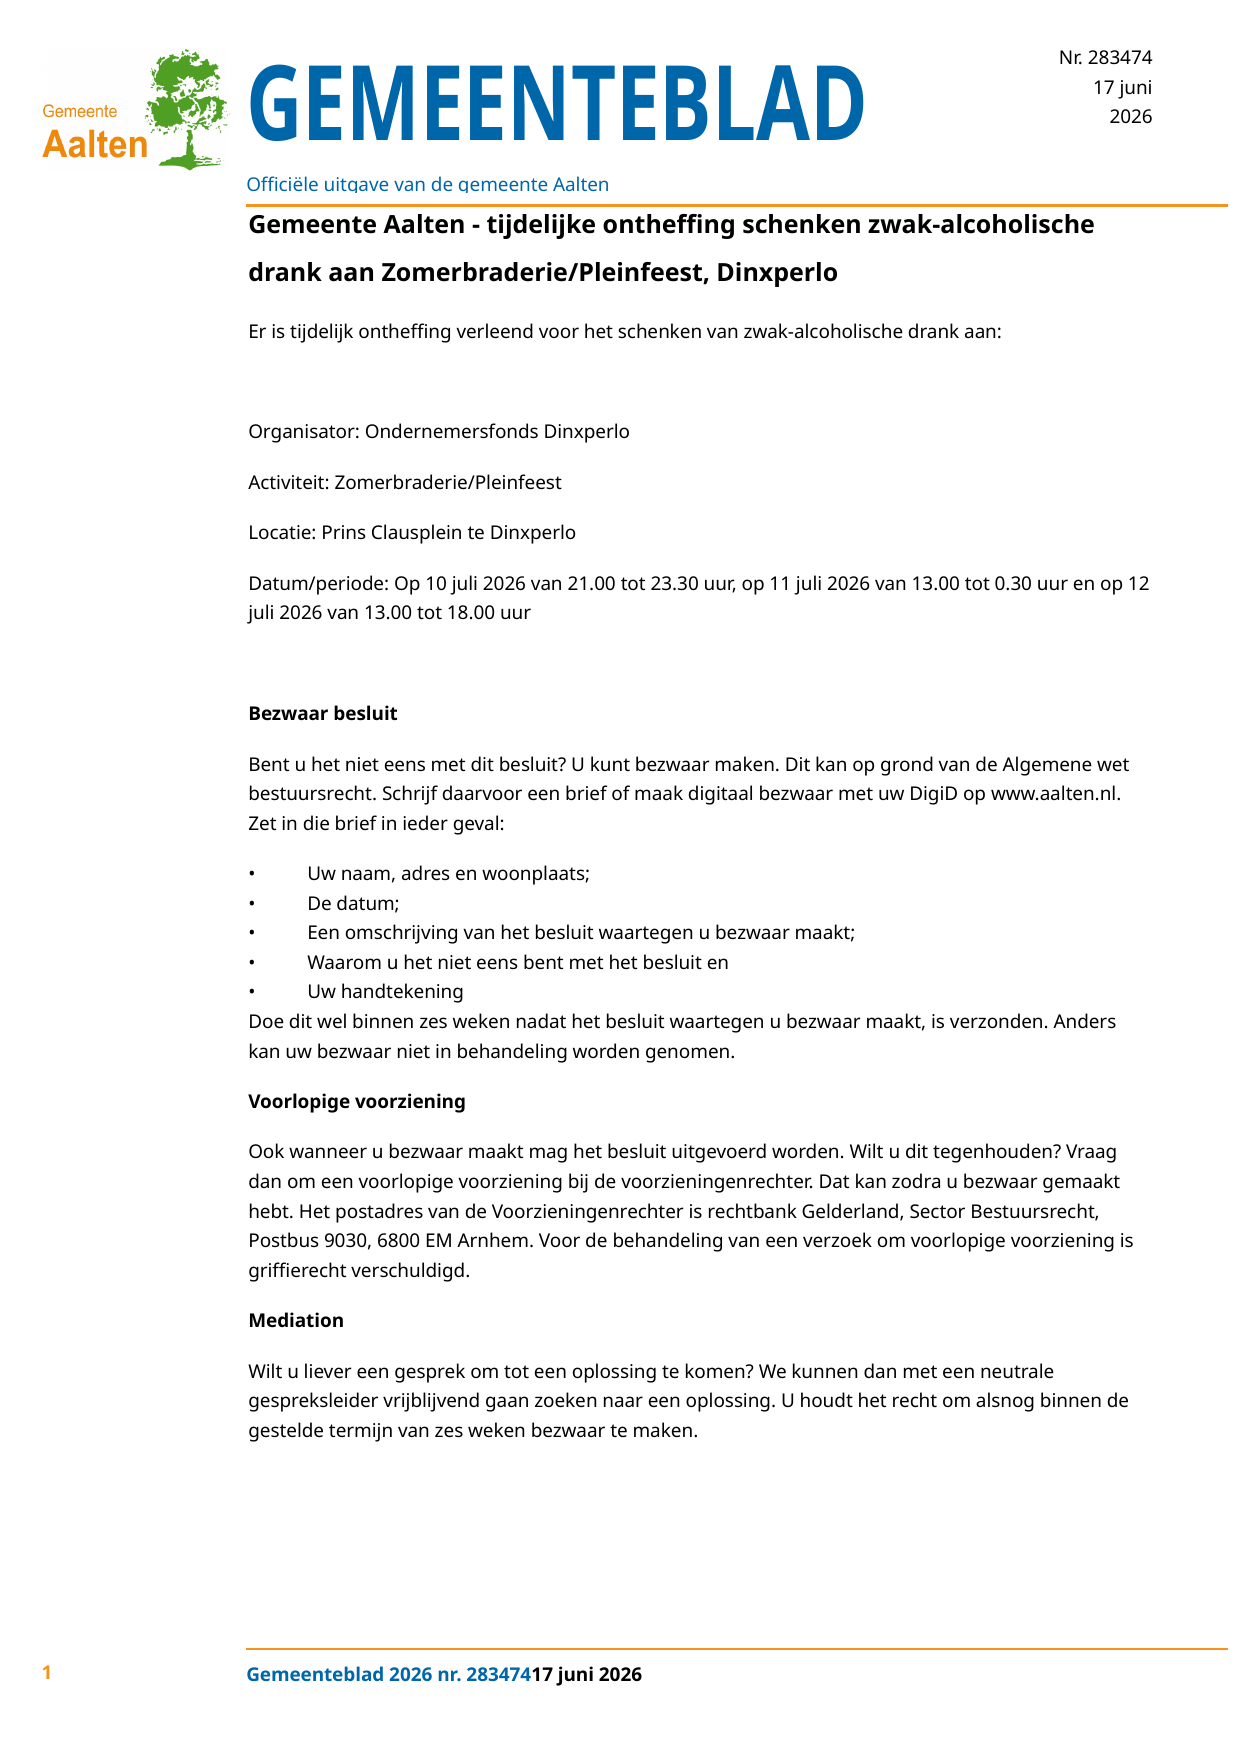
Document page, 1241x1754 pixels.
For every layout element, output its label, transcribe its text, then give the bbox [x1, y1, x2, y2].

list Een omschrijving van het besluit waartegen u bezwaar maakt; [248, 919, 1152, 945]
text Wilt u liever een gesprek om tot een oplossing te komen? We kunnen dan met een neutrale gespreksleider vrijblijvend gaan zoeken naar een oplossing. U houdt het recht om alsnog binnen de gestelde termijn van zes weken bezwaar te maken. [248, 1358, 1152, 1443]
text Voorlopige voorziening [248, 1088, 1152, 1114]
text Activiteit: Zomerbraderie/Pleinfeest [248, 469, 1152, 495]
text Locatie: Prins Clausplein te Dinxperlo [248, 519, 1152, 545]
text Doe dit wel binnen zes weken nadat het besluit waartegen u bezwaar maakt, is verzonden. Anders kan uw bezwaar niet in behandeling worden genomen. [248, 1008, 1152, 1064]
text Ook wanneer u bezwaar maakt mag het besluit uitgevoerd worden. Wilt u dit tegenhouden? Vraag dan om een voorlopige voorziening bij de voorzieningenrechter. Dat kan zodra u bezwaar gemaakt hebt. Het postadres van de Voorzieningenrechter is rechtbank Gelderland, Sector Bestuursrecht, Postbus 9030, 6800 EM Arnhem. Voor de behandeling van een verzoek om voorlopige voorziening is griffierecht verschuldigd. [248, 1139, 1152, 1283]
text Bent u het niet eens met dit besluit? U kunt bezwaar maken. Dit kan op grond van de Algemene wet bestuursrecht. Schrijf daarvoor een brief of maak digitaal bezwaar met uw DigiD op www.aalten.nl. Zet in die brief in ieder geval: [248, 751, 1152, 836]
text Datum/periode: Op 10 juli 2026 van 21.00 tot 23.30 uur, op 11 juli 2026 van 13.00 tot 0.30 uur en op 12 juli 2026 van 13.00 tot 18.00 uur [248, 570, 1152, 625]
text Mediation [248, 1307, 1152, 1333]
list Waarom u het niet eens bent met het besluit en [248, 949, 1152, 975]
picture [41, 47, 231, 172]
list De datum; [248, 890, 1152, 916]
text Gemeente Aalten - tijdelijke ontheffing schenken zwak-alcoholische drank aan Zomerbraderie/Pleinfeest, Dinxperlo [248, 207, 1152, 288]
list Uw handtekening [248, 979, 1152, 1004]
text Er is tijdelijk ontheffing verleend voor het schenken van zwak-alcoholische drank aan: [248, 318, 1152, 344]
list Uw naam, adres en woonplaats; [248, 860, 1152, 886]
text Bezwaar besluit [248, 700, 1152, 726]
text Organisator: Ondernemersfonds Dinxperlo [248, 419, 1152, 444]
